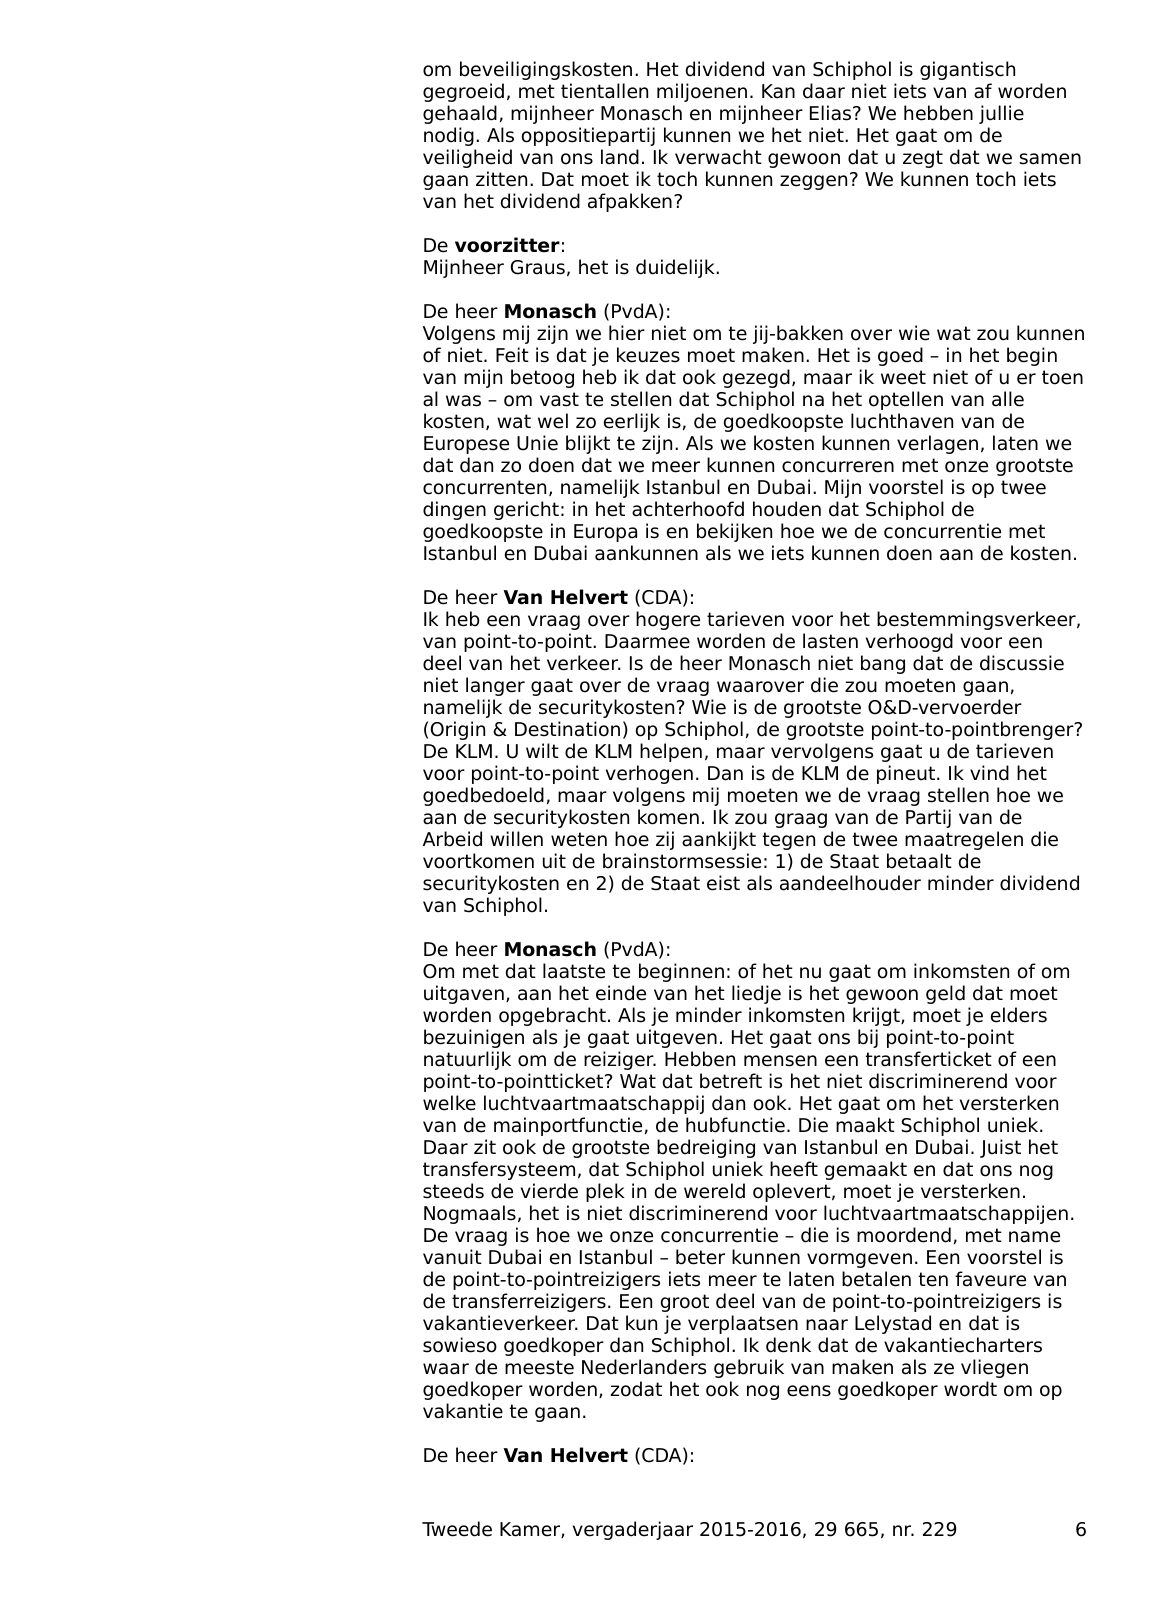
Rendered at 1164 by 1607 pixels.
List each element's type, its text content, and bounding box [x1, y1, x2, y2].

text Mijnheer Graus, het is duidelijk. [422, 257, 1087, 279]
text De heer Monasch (PvdA): [422, 939, 1087, 961]
text De voorzitter: [422, 235, 1087, 257]
text Volgens mij zijn we hier niet om te jij-bakken over wie wat zou kunnen of niet. Feit is dat je keuzes moet maken. Het is goed – in het begin van mijn betoog heb ik dat ook gezegd, maar ik weet niet of u er toen al was – om vast te stellen dat Schiphol na het optellen van alle kosten, wat wel zo eerlijk is, de goedkoopste luchthaven van de Europese Unie blijkt te zijn. Als we kosten kunnen verlagen, laten we dat dan zo doen dat we meer kunnen concurreren met onze grootste concurrenten, namelijk Istanbul en Dubai. Mijn voorstel is op twee dingen gericht: in het achterhoofd houden dat Schiphol de goedkoopste in Europa is en bekijken hoe we de concurrentie met Istanbul en Dubai aankunnen als we iets kunnen doen aan de kosten. [422, 323, 1087, 565]
text De heer Monasch (PvdA): [422, 301, 1087, 323]
text De heer Van Helvert (CDA): [422, 587, 1087, 609]
text Ik heb een vraag over hogere tarieven voor het bestemmingsverkeer, van point-to-point. Daarmee worden de lasten verhoogd voor een deel van het verkeer. Is de heer Monasch niet bang dat de discussie niet langer gaat over de vraag waarover die zou moeten gaan, namelijk de securitykosten? Wie is de grootste O&D-vervoerder (Origin & Destination) op Schiphol, de grootste point-to-pointbrenger? De KLM. U wilt de KLM helpen, maar vervolgens gaat u de tarieven voor point-to-point verhogen. Dan is de KLM de pineut. Ik vind het goedbedoeld, maar volgens mij moeten we de vraag stellen hoe we aan de securitykosten komen. Ik zou graag van de Partij van de Arbeid willen weten hoe zij aankijkt tegen de twee maatregelen die voortkomen uit de brainstormsessie: 1) de Staat betaalt de securitykosten en 2) de Staat eist als aandeelhouder minder dividend van Schiphol. [422, 609, 1087, 917]
text om beveiligingskosten. Het dividend van Schiphol is gigantisch gegroeid, met tientallen miljoenen. Kan daar niet iets van af worden gehaald, mijnheer Monasch en mijnheer Elias? We hebben jullie nodig. Als oppositiepartij kunnen we het niet. Het gaat om de veiligheid van ons land. Ik verwacht gewoon dat u zegt dat we samen gaan zitten. Dat moet ik toch kunnen zeggen? We kunnen toch iets van het dividend afpakken? [422, 59, 1087, 213]
text De heer Van Helvert (CDA): [422, 1445, 1087, 1467]
text Om met dat laatste te beginnen: of het nu gaat om inkomsten of om uitgaven, aan het einde van het liedje is het gewoon geld dat moet worden opgebracht. Als je minder inkomsten krijgt, moet je elders bezuinigen als je gaat uitgeven. Het gaat ons bij point-to-point natuurlijk om de reiziger. Hebben mensen een transferticket of een point-to-pointticket? Wat dat betreft is het niet discriminerend voor welke luchtvaartmaatschappij dan ook. Het gaat om het versterken van de mainportfunctie, de hubfunctie. Die maakt Schiphol uniek. Daar zit ook de grootste bedreiging van Istanbul en Dubai. Juist het transfersysteem, dat Schiphol uniek heeft gemaakt en dat ons nog steeds de vierde plek in de wereld oplevert, moet je versterken. Nogmaals, het is niet discriminerend voor luchtvaartmaatschappijen. De vraag is hoe we onze concurrentie – die is moordend, met name vanuit Dubai en Istanbul – beter kunnen vormgeven. Een voorstel is de point-to-pointreizigers iets meer te laten betalen ten faveure van de transferreizigers. Een groot deel van de point-to-pointreizigers is vakantieverkeer. Dat kun je verplaatsen naar Lelystad en dat is sowieso goedkoper dan Schiphol. Ik denk dat de vakantiecharters waar de meeste Nederlanders gebruik van maken als ze vliegen goedkoper worden, zodat het ook nog eens goedkoper wordt om op vakantie te gaan. [422, 961, 1087, 1423]
